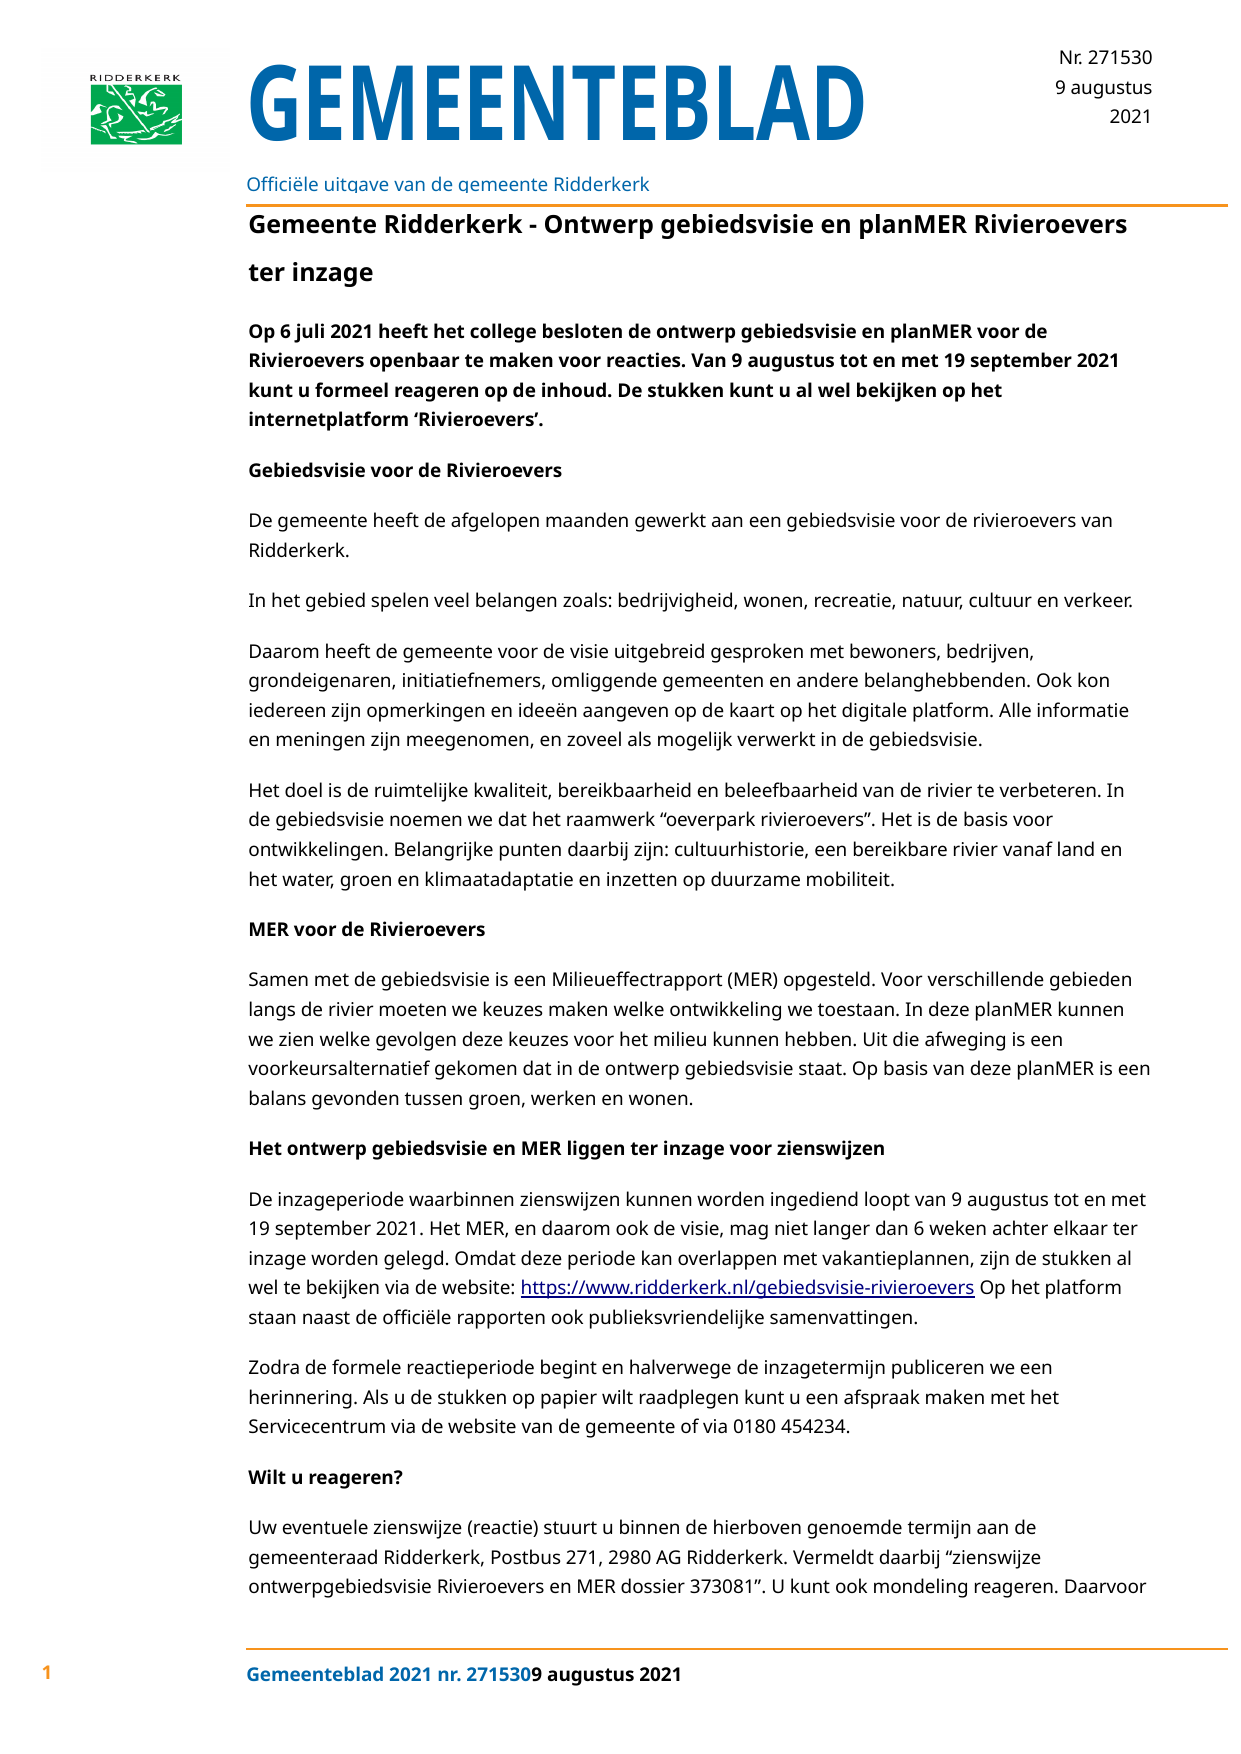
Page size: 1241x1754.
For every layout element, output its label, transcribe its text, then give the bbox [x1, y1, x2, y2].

text Samen met de gebiedsvisie is een Milieueffectrapport (MER) opgesteld. Voor verschillende gebieden langs de rivier moeten we keuzes maken welke ontwikkeling we toestaan. In deze planMER kunnen we zien welke gevolgen deze keuzes voor het milieu kunnen hebben. Uit die afweging is een voorkeursalternatief gekomen dat in de ontwerp gebiedsvisie staat. Op basis van deze planMER is een balans gevonden tussen groen, werken en wonen. [248, 967, 1152, 1111]
text MER voor de Rivieroevers [248, 916, 1152, 942]
text Het doel is de ruimtelijke kwaliteit, bereikbaarheid en beleefbaarheid van de rivier te verbeteren. In de gebiedsvisie noemen we dat het raamwerk “oeverpark rivieroevers”. Het is de basis voor ontwikkelingen. Belangrijke punten daarbij zijn: cultuurhistorie, een bereikbare rivier vanaf land en het water, groen en klimaatadaptatie en inzetten op duurzame mobiliteit. [248, 777, 1152, 892]
text Het ontwerp gebiedsvisie en MER liggen ter inzage voor zienswijzen [248, 1135, 1152, 1161]
text Gebiedsvisie voor de Rivieroevers [248, 457, 1152, 483]
text De gemeente heeft de afgelopen maanden gewerkt aan een gebiedsvisie voor de rivieroevers van Ridderkerk. [248, 507, 1152, 563]
text Uw eventuele zienswijze (reactie) stuurt u binnen de hierboven genoemde termijn aan de gemeenteraad Ridderkerk, Postbus 271, 2980 AG Ridderkerk. Vermeldt daarbij “zienswijze ontwerpgebiedsvisie Rivieroevers en MER dossier 373081”. U kunt ook mondeling reageren. Daarvoor [248, 1514, 1152, 1599]
text In het gebied spelen veel belangen zoals: bedrijvigheid, wonen, recreatie, natuur, cultuur en verkeer. [248, 587, 1152, 613]
text Daarom heeft de gemeente voor de visie uitgebreid gesproken met bewoners, bedrijven, grondeigenaren, initiatiefnemers, omliggende gemeenten en andere belanghebbenden. Ook kon iedereen zijn opmerkingen en ideeën aangeven op de kaart op het digitale platform. Alle informatie en meningen zijn meegenomen, en zoveel als mogelijk verwerkt in de gebiedsvisie. [248, 638, 1152, 752]
text Wilt u reageren? [248, 1464, 1152, 1490]
text Op 6 juli 2021 heeft het college besloten de ontwerp gebiedsvisie en planMER voor de Rivieroevers openbaar te maken voor reacties. Van 9 augustus tot en met 19 september 2021 kunt u formeel reageren op de inhoud. De stukken kunt u al wel bekijken op het internetplatform ‘Rivieroevers’. [248, 318, 1152, 432]
text Zodra de formele reactieperiode begint en halverwege de inzagetermijn publiceren we een herinnering. Als u de stukken op papier wilt raadplegen kunt u een afspraak maken met het Servicecentrum via de website van de gemeente of via 0180 454234. [248, 1354, 1152, 1439]
text Gemeente Ridderkerk - Ontwerp gebiedsvisie en planMER Rivieroevers ter inzage [248, 207, 1152, 288]
text De inzageperiode waarbinnen zienswijzen kunnen worden ingediend loopt van 9 augustus tot en met 19 september 2021. Het MER, en daarom ook de visie, mag niet langer dan 6 weken achter elkaar ter inzage worden gelegd. Omdat deze periode kan overlappen met vakantieplannen, zijn de stukken al wel te bekijken via de website: https://www.ridderkerk.nl/gebiedsvisie-rivieroevers Op het platform staan naast de officiële rapporten ook publieksvriendelijke samenvattingen. [248, 1186, 1152, 1330]
picture [41, 47, 231, 172]
